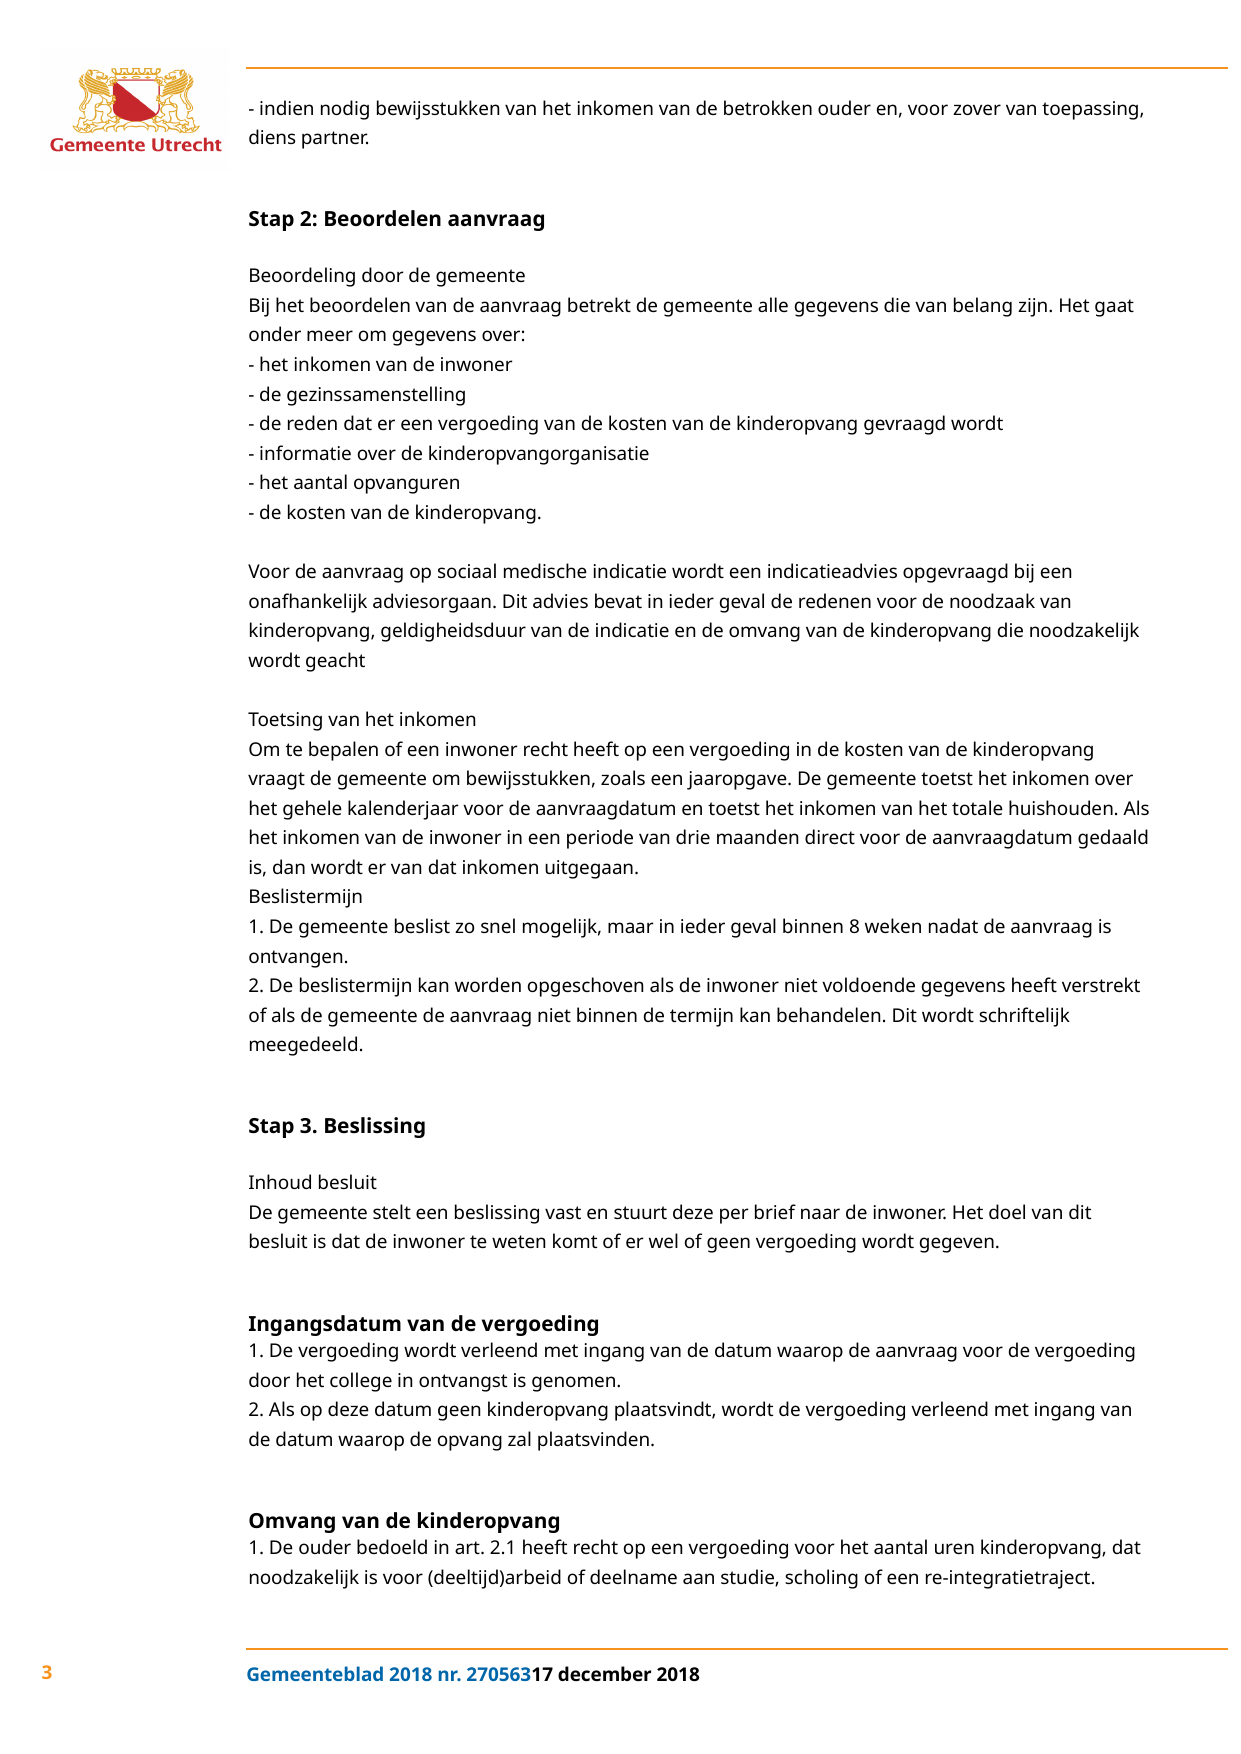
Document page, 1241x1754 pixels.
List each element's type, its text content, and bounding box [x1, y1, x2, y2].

text 1. De ouder bedoeld in art. 2.1 heeft recht op een vergoeding voor het aantal uren kinderopvang, dat noodzakelijk is voor (deeltijd)arbeid of deelname aan studie, scholing of een re-integratietraject. [248, 1534, 1152, 1590]
text - informatie over de kinderopvangorganisatie [248, 440, 1152, 466]
picture [41, 47, 231, 172]
text - indien nodig bewijsstukken van het inkomen van de betrokken ouder en, voor zover van toepassing, diens partner. [248, 95, 1152, 150]
text - het inkomen van de inwoner [248, 351, 1152, 377]
text Toetsing van het inkomen [248, 706, 1152, 732]
text 2. De beslistermijn kan worden opgeschoven als de inwoner niet voldoende gegevens heeft verstrekt of als de gemeente de aanvraag niet binnen de termijn kan behandelen. Dit wordt schriftelijk meegedeeld. [248, 972, 1152, 1057]
text Ingangsdatum van de vergoeding [248, 1309, 1152, 1337]
text Bij het beoordelen van de aanvraag betrekt de gemeente alle gegevens die van belang zijn. Het gaat onder meer om gegevens over: [248, 292, 1152, 347]
text - het aantal opvanguren [248, 469, 1152, 495]
text 1. De gemeente beslist zo snel mogelijk, maar in ieder geval binnen 8 weken nadat de aanvraag is ontvangen. [248, 913, 1152, 968]
text De gemeente stelt een beslissing vast en stuurt deze per brief naar de inwoner. Het doel van dit besluit is dat de inwoner te weten komt of er wel of geen vergoeding wordt gegeven. [248, 1199, 1152, 1254]
text Stap 3. Beslissing [248, 1112, 1152, 1140]
text Inhoud besluit [248, 1169, 1152, 1195]
text 2. Als op deze datum geen kinderopvang plaatsvindt, wordt de vergoeding verleend met ingang van de datum waarop de opvang zal plaatsvinden. [248, 1396, 1152, 1452]
text Omvang van de kinderopvang [248, 1506, 1152, 1534]
text Om te bepalen of een inwoner recht heeft op een vergoeding in de kosten van de kinderopvang vraagt de gemeente om bewijsstukken, zoals een jaaropgave. De gemeente toetst het inkomen over het gehele kalenderjaar voor de aanvraagdatum en toetst het inkomen van het totale huishouden. Als het inkomen van de inwoner in een periode van drie maanden direct voor de aanvraagdatum gedaald is, dan wordt er van dat inkomen uitgegaan. [248, 736, 1152, 880]
text Beoordeling door de gemeente [248, 262, 1152, 288]
text - de reden dat er een vergoeding van de kosten van de kinderopvang gevraagd wordt [248, 410, 1152, 436]
text - de gezinssamenstelling [248, 381, 1152, 406]
text Voor de aanvraag op sociaal medische indicatie wordt een indicatieadvies opgevraagd bij een onafhankelijk adviesorgaan. Dit advies bevat in ieder geval de redenen voor de noodzaak van kinderopvang, geldigheidsduur van de indicatie en de omvang van de kinderopvang die noodzakelijk wordt geacht [248, 558, 1152, 673]
text - de kosten van de kinderopvang. [248, 499, 1152, 525]
text 1. De vergoeding wordt verleend met ingang van de datum waarop de aanvraag voor de vergoeding door het college in ontvangst is genomen. [248, 1337, 1152, 1392]
text Beslistermijn [248, 884, 1152, 909]
text Stap 2: Beoordelen aanvraag [248, 204, 1152, 233]
